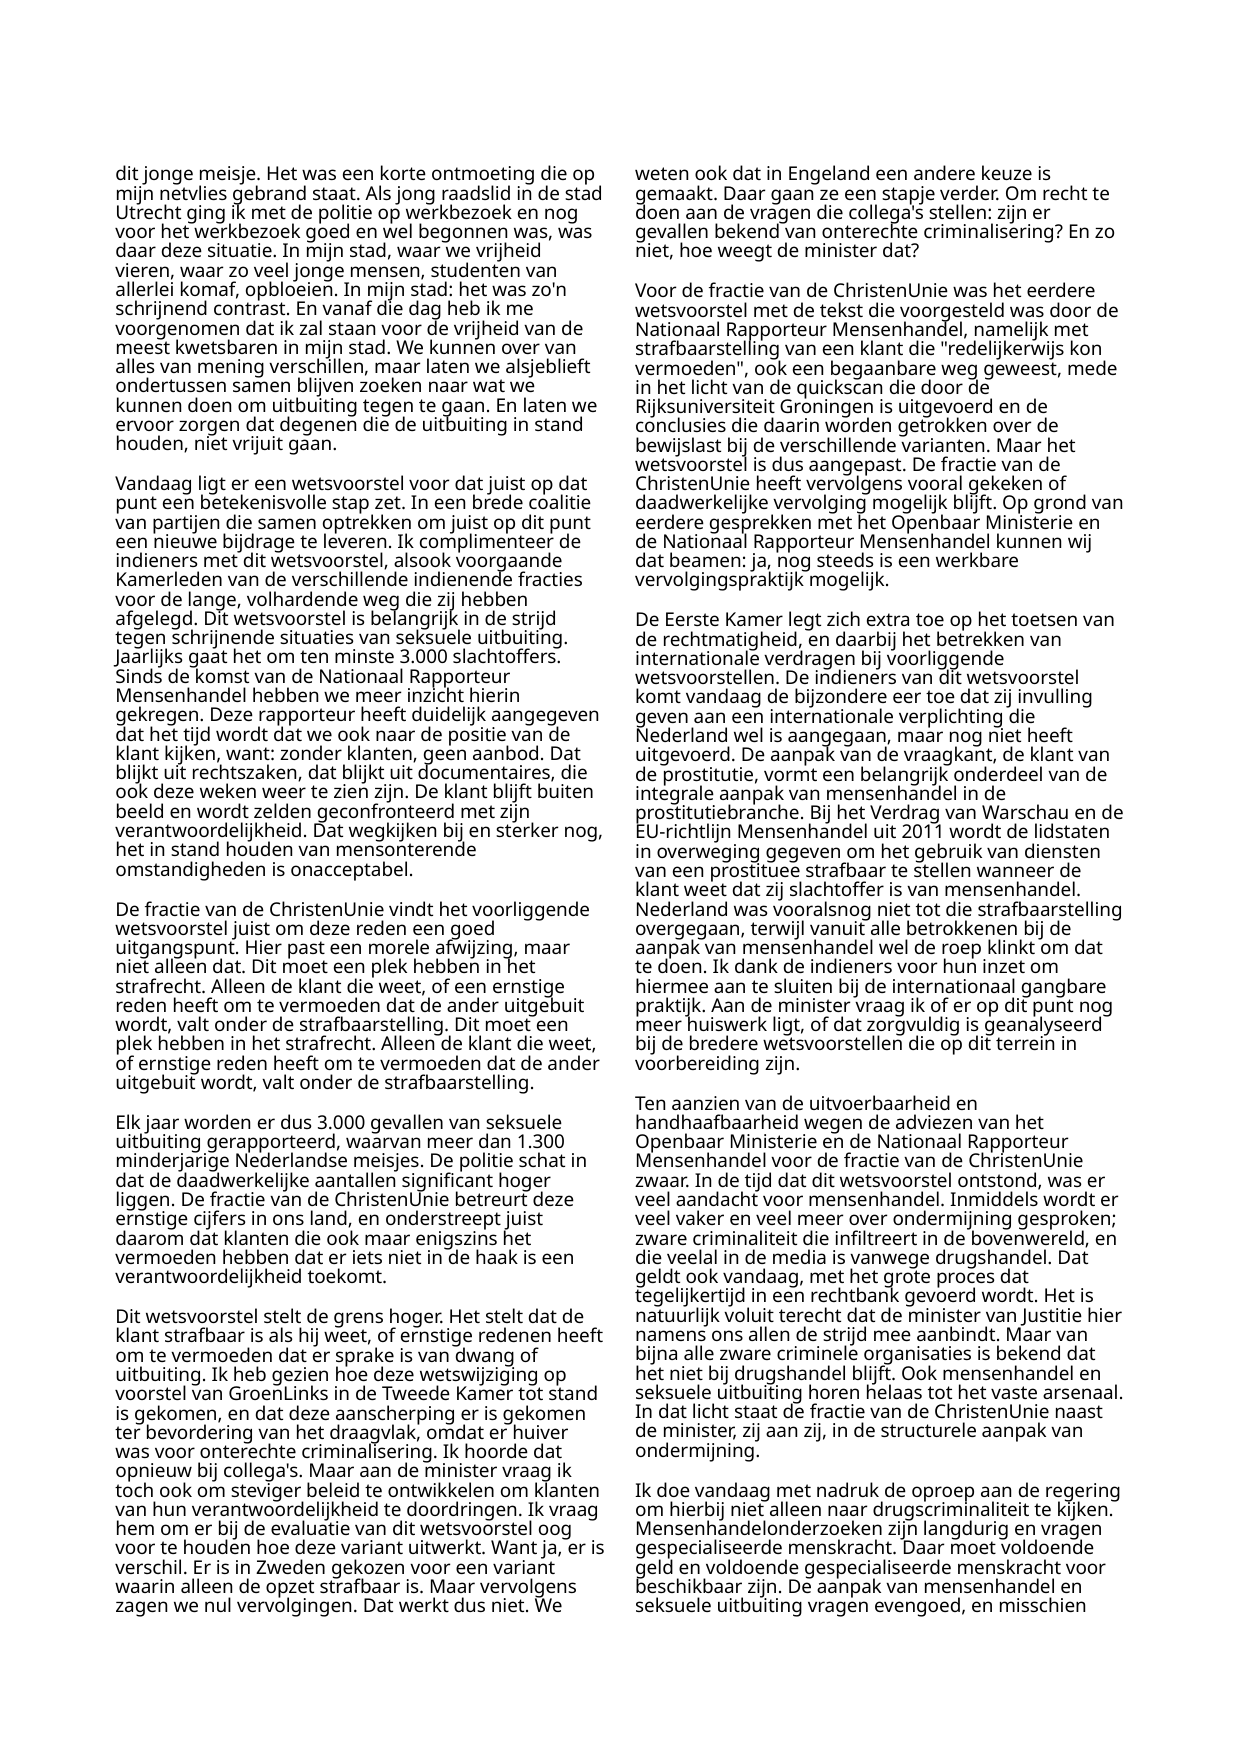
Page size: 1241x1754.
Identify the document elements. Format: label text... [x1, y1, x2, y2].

text Ten aanzien van de uitvoerbaarheid en handhaafbaarheid wegen de adviezen van het Openbaar Ministerie en de Nationaal Rapporteur Mensenhandel voor de fractie van de ChristenUnie zwaar. In de tijd dat dit wetsvoorstel ontstond, was er veel aandacht voor mensenhandel. Inmiddels wordt er veel vaker en veel meer over ondermijning gesproken; zware criminaliteit die infiltreert in de bovenwereld, en die veelal in de media is vanwege drugshandel. Dat geldt ook vandaag, met het grote proces dat tegelijkertijd in een rechtbank gevoerd wordt. Het is natuurlijk voluit terecht dat de minister van Justitie hier namens ons allen de strijd mee aanbindt. Maar van bijna alle zware criminele organisaties is bekend dat het niet bij drugshandel blijft. Ook mensenhandel en seksuele uitbuiting horen helaas tot het vaste arsenaal. In dat licht staat de fractie van de ChristenUnie naast de minister, zij aan zij, in de structurele aanpak van ondermijning. [635, 1095, 1125, 1461]
text Voor de fractie van de ChristenUnie was het eerdere wetsvoorstel met de tekst die voorgesteld was door de Nationaal Rapporteur Mensenhandel, namelijk met strafbaarstelling van een klant die "redelijkerwijs kon vermoeden", ook een begaanbare weg geweest, mede in het licht van de quickscan die door de Rijksuniversiteit Groningen is uitgevoerd en de conclusies die daarin worden getrokken over de bewijslast bij de verschillende varianten. Maar het wetsvoorstel is dus aangepast. De fractie van de ChristenUnie heeft vervolgens vooral gekeken of daadwerkelijke vervolging mogelijk blijft. Op grond van eerdere gesprekken met het Openbaar Ministerie en de Nationaal Rapporteur Mensenhandel kunnen wij dat beamen: ja, nog steeds is een werkbare vervolgingspraktijk mogelijk. [635, 282, 1125, 591]
text dit jonge meisje. Het was een korte ontmoeting die op mijn netvlies gebrand staat. Als jong raadslid in de stad Utrecht ging ik met de politie op werkbezoek en nog voor het werkbezoek goed en wel begonnen was, was daar deze situatie. In mijn stad, waar we vrijheid vieren, waar zo veel jonge mensen, studenten van allerlei komaf, opbloeien. In mijn stad: het was zo'n schrijnend contrast. En vanaf die dag heb ik me voorgenomen dat ik zal staan voor de vrijheid van de meest kwetsbaren in mijn stad. We kunnen over van alles van mening verschillen, maar laten we alsjeblieft ondertussen samen blijven zoeken naar wat we kunnen doen om uitbuiting tegen te gaan. En laten we ervoor zorgen dat degenen die de uitbuiting in stand houden, niet vrijuit gaan. [115, 165, 605, 454]
text weten ook dat in Engeland een andere keuze is gemaakt. Daar gaan ze een stapje verder. Om recht te doen aan de vragen die collega's stellen: zijn er gevallen bekend van onterechte criminalisering? En zo niet, hoe weegt de minister dat? [635, 165, 1125, 262]
text Dit wetsvoorstel stelt de grens hoger. Het stelt dat de klant strafbaar is als hij weet, of ernstige redenen heeft om te vermoeden dat er sprake is van dwang of uitbuiting. Ik heb gezien hoe deze wetswijziging op voorstel van GroenLinks in de Tweede Kamer tot stand is gekomen, en dat deze aanscherping er is gekomen ter bevordering van het draagvlak, omdat er huiver was voor onterechte criminalisering. Ik hoorde dat opnieuw bij collega's. Maar aan de minister vraag ik toch ook om steviger beleid te ontwikkelen om klanten van hun verantwoordelijkheid te doordringen. Ik vraag hem om er bij de evaluatie van dit wetsvoorstel oog voor te houden hoe deze variant uitwerkt. Want ja, er is verschil. Er is in Zweden gekozen voor een variant waarin alleen de opzet strafbaar is. Maar vervolgens zagen we nul vervolgingen. Dat werkt dus niet. We [115, 1308, 605, 1616]
text De fractie van de ChristenUnie vindt het voorliggende wetsvoorstel juist om deze reden een goed uitgangspunt. Hier past een morele afwijzing, maar niet alleen dat. Dit moet een plek hebben in het strafrecht. Alleen de klant die weet, of een ernstige reden heeft om te vermoeden dat de ander uitgebuit wordt, valt onder de strafbaarstelling. Dit moet een plek hebben in het strafrecht. Alleen de klant die weet, of ernstige reden heeft om te vermoeden dat de ander uitgebuit wordt, valt onder de strafbaarstelling. [115, 901, 605, 1093]
text De Eerste Kamer legt zich extra toe op het toetsen van de rechtmatigheid, en daarbij het betrekken van internationale verdragen bij voorliggende wetsvoorstellen. De indieners van dit wetsvoorstel komt vandaag de bijzondere eer toe dat zij invulling geven aan een internationale verplichting die Nederland wel is aangegaan, maar nog niet heeft uitgevoerd. De aanpak van de vraagkant, de klant van de prostitutie, vormt een belangrijk onderdeel van de integrale aanpak van mensenhandel in de prostitutiebranche. Bij het Verdrag van Warschau en de EU-richtlijn Mensenhandel uit 2011 wordt de lidstaten in overweging gegeven om het gebruik van diensten van een prostituee strafbaar te stellen wanneer de klant weet dat zij slachtoffer is van mensenhandel. Nederland was vooralsnog niet tot die strafbaarstelling overgegaan, terwijl vanuit alle betrokkenen bij de aanpak van mensenhandel wel de roep klinkt om dat te doen. Ik dank de indieners voor hun inzet om hiermee aan te sluiten bij de internationaal gangbare praktijk. Aan de minister vraag ik of er op dit punt nog meer huiswerk ligt, of dat zorgvuldig is geanalyseerd bij de bredere wetsvoorstellen die op dit terrein in voorbereiding zijn. [635, 611, 1125, 1074]
text Elk jaar worden er dus 3.000 gevallen van seksuele uitbuiting gerapporteerd, waarvan meer dan 1.300 minderjarige Nederlandse meisjes. De politie schat in dat de daadwerkelijke aantallen significant hoger liggen. De fractie van de ChristenUnie betreurt deze ernstige cijfers in ons land, en onderstreept juist daarom dat klanten die ook maar enigszins het vermoeden hebben dat er iets niet in de haak is een verantwoordelijkheid toekomt. [115, 1114, 605, 1287]
text Ik doe vandaag met nadruk de oproep aan de regering om hierbij niet alleen naar drugscriminaliteit te kijken. Mensenhandelonderzoeken zijn langdurig en vragen gespecialiseerde menskracht. Daar moet voldoende geld en voldoende gespecialiseerde menskracht voor beschikbaar zijn. De aanpak van mensenhandel en seksuele uitbuiting vragen evengoed, en misschien [635, 1482, 1125, 1616]
text Vandaag ligt er een wetsvoorstel voor dat juist op dat punt een betekenisvolle stap zet. In een brede coalitie van partijen die samen optrekken om juist op dit punt een nieuwe bijdrage te leveren. Ik complimenteer de indieners met dit wetsvoorstel, alsook voorgaande Kamerleden van de verschillende indienende fracties voor de lange, volhardende weg die zij hebben afgelegd. Dit wetsvoorstel is belangrijk in de strijd tegen schrijnende situaties van seksuele uitbuiting. Jaarlijks gaat het om ten minste 3.000 slachtoffers. Sinds de komst van de Nationaal Rapporteur Mensenhandel hebben we meer inzicht hierin gekregen. Deze rapporteur heeft duidelijk aangegeven dat het tijd wordt dat we ook naar de positie van de klant kijken, want: zonder klanten, geen aanbod. Dat blijkt uit rechtszaken, dat blijkt uit documentaires, die ook deze weken weer te zien zijn. De klant blijft buiten beeld en wordt zelden geconfronteerd met zijn verantwoordelijkheid. Dat wegkijken bij en sterker nog, het in stand houden van mensonterende omstandigheden is onacceptabel. [115, 475, 605, 880]
